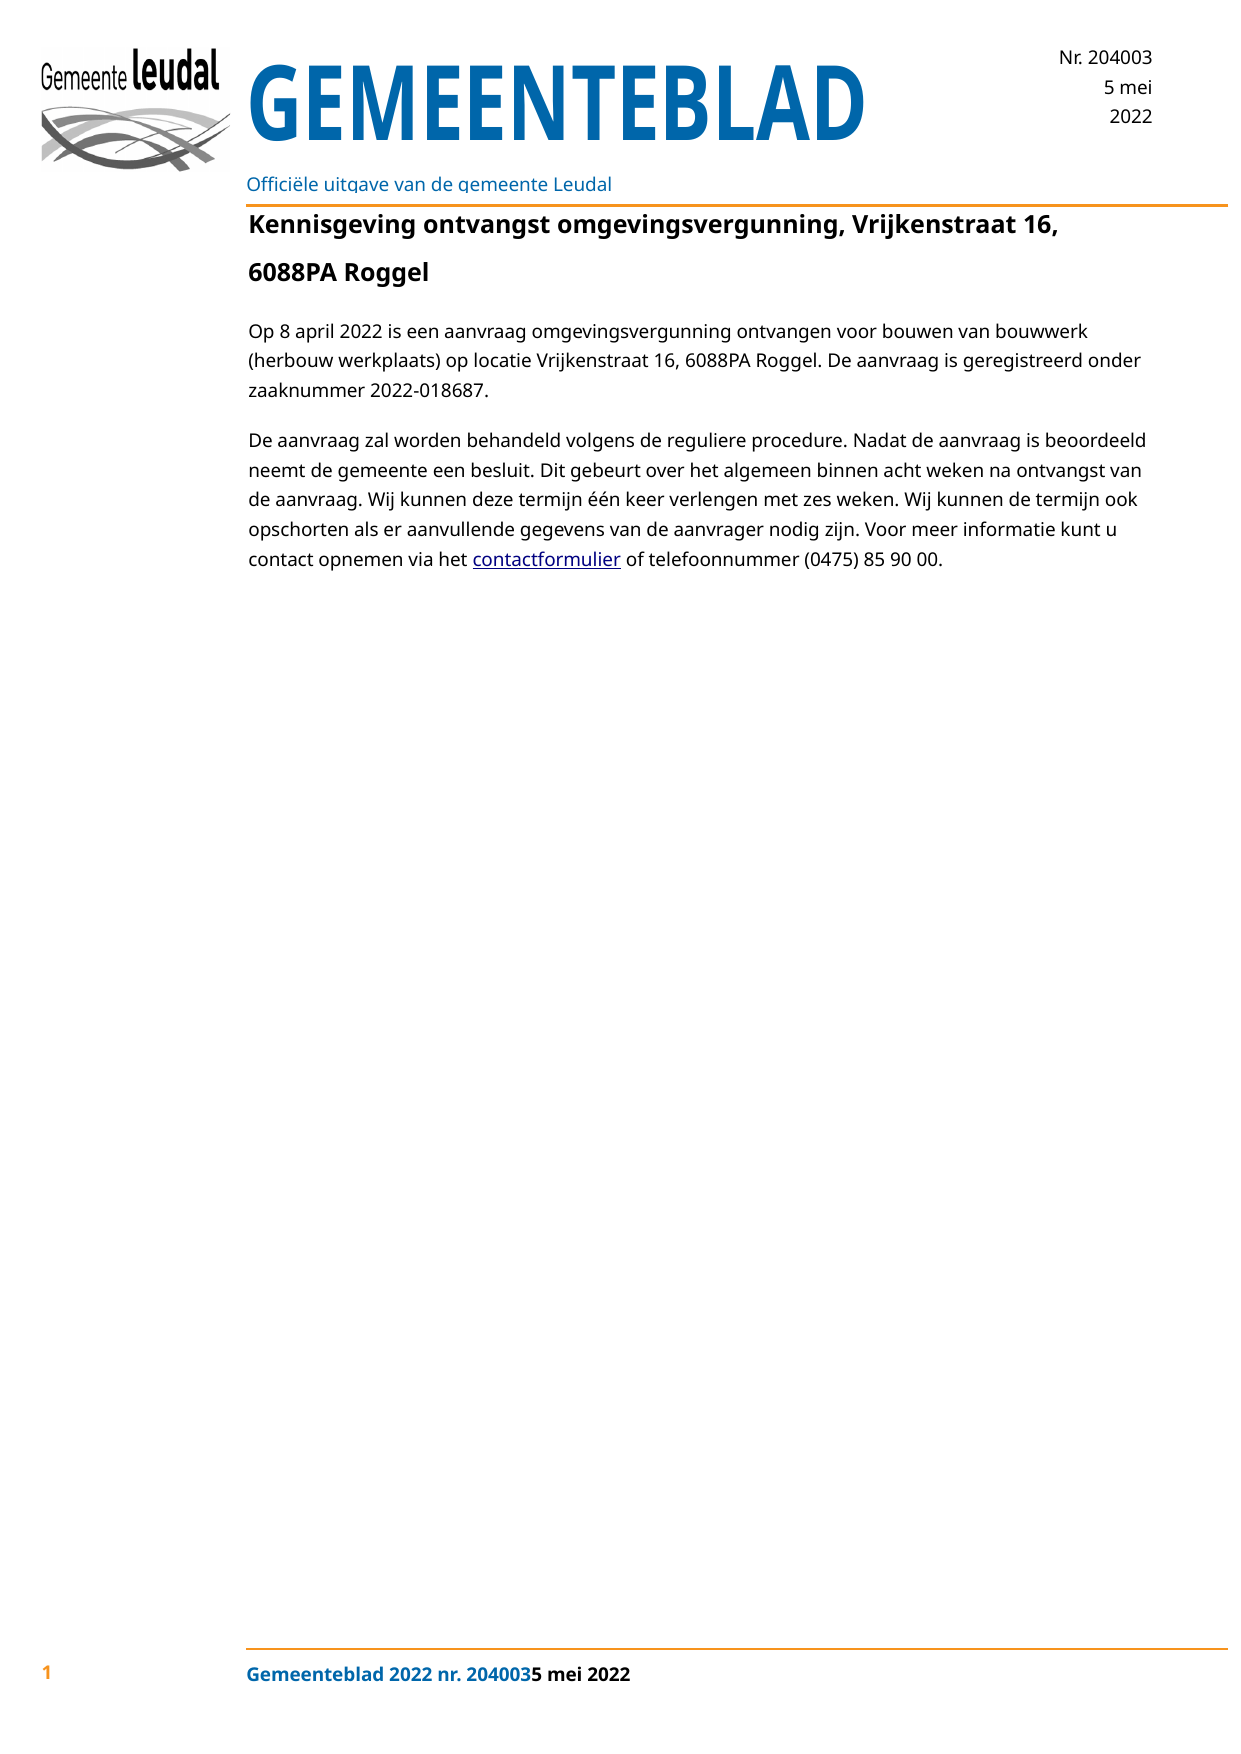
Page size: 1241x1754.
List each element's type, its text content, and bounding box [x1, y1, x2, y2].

picture [41, 47, 231, 172]
text De aanvraag zal worden behandeld volgens de reguliere procedure. Nadat de aanvraag is beoordeeld neemt de gemeente een besluit. Dit gebeurt over het algemeen binnen acht weken na ontvangst van de aanvraag. Wij kunnen deze termijn één keer verlengen met zes weken. Wij kunnen de termijn ook opschorten als er aanvullende gegevens van de aanvrager nodig zijn. Voor meer informatie kunt u contact opnemen via het contactformulier of telefoonnummer (0475) 85 90 00. [248, 427, 1152, 572]
text Kennisgeving ontvangst omgevingsvergunning, Vrijkenstraat 16, 6088PA Roggel [248, 207, 1152, 288]
text Op 8 april 2022 is een aanvraag omgevingsvergunning ontvangen voor bouwen van bouwwerk (herbouw werkplaats) op locatie Vrijkenstraat 16, 6088PA Roggel. De aanvraag is geregistreerd onder zaaknummer 2022-018687. [248, 318, 1152, 403]
